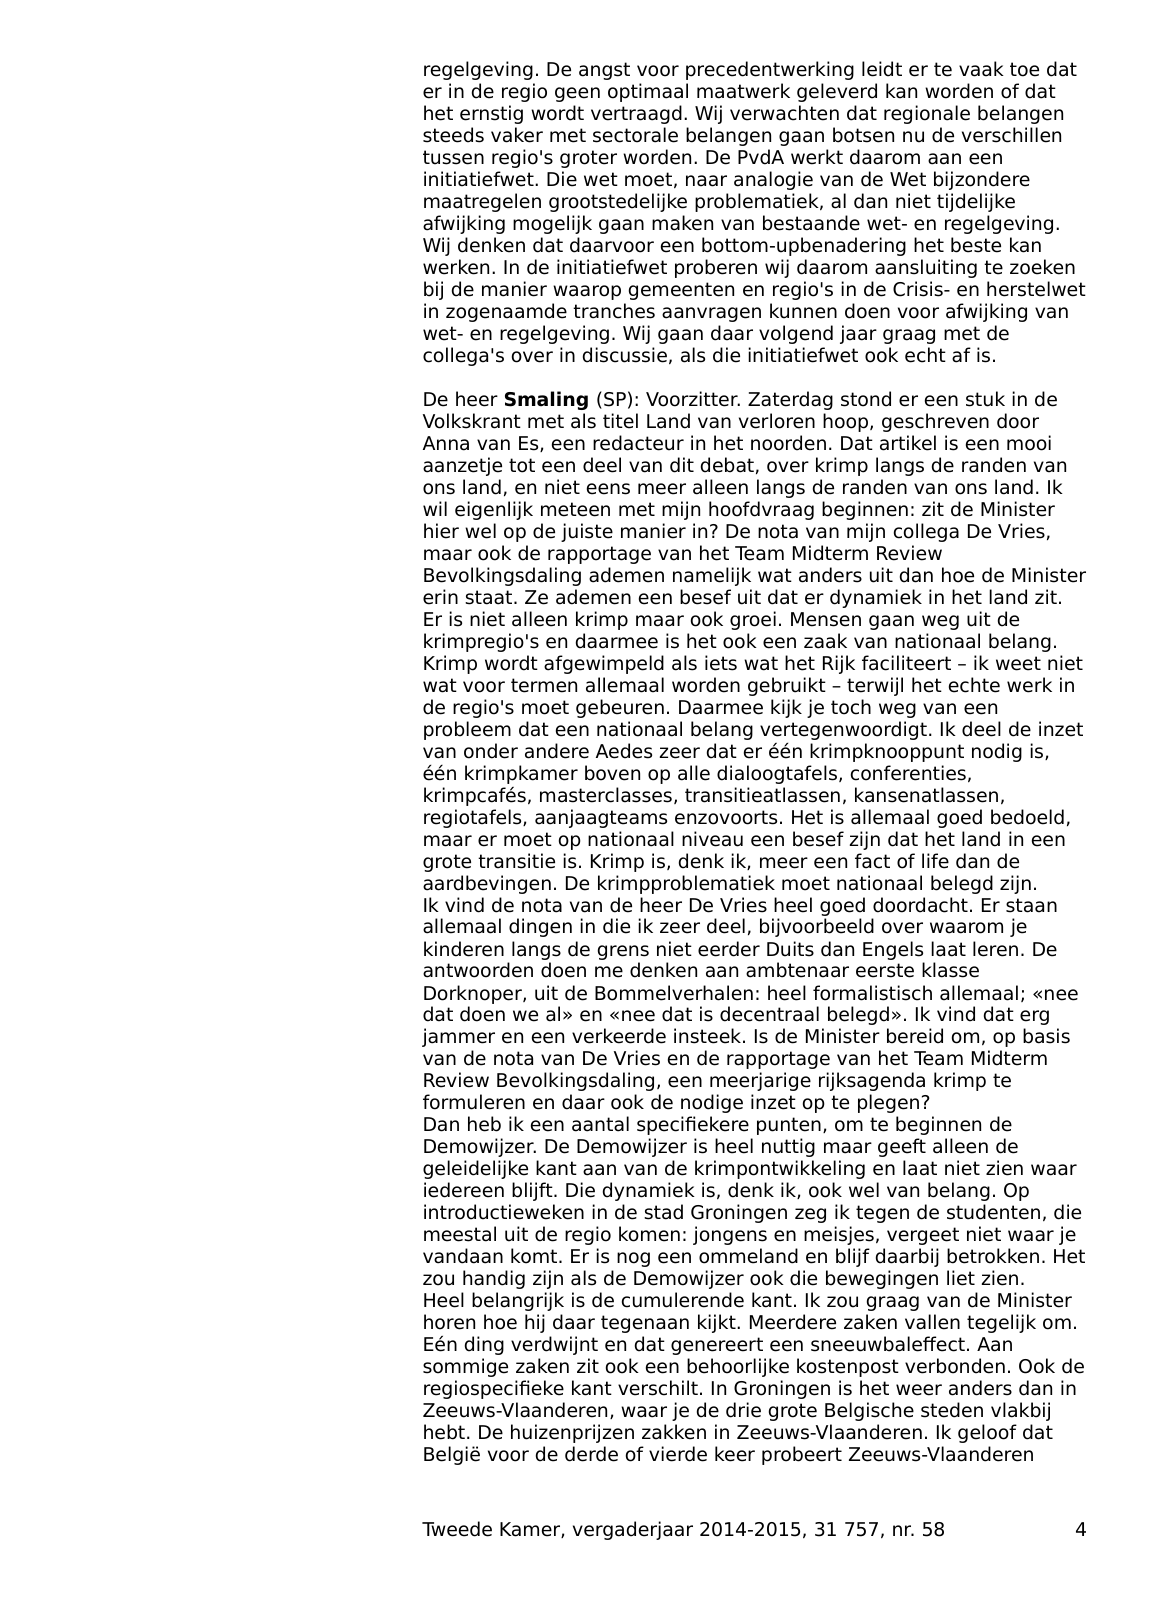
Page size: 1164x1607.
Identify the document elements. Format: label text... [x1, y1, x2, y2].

text Heel belangrijk is de cumulerende kant. Ik zou graag van de Minister horen hoe hij daar tegenaan kijkt. Meerdere zaken vallen tegelijk om. Eén ding verdwijnt en dat genereert een sneeuwbaleffect. Aan sommige zaken zit ook een behoorlijke kostenpost verbonden. Ook de regiospecifieke kant verschilt. In Groningen is het weer anders dan in Zeeuws-Vlaanderen, waar je de drie grote Belgische steden vlakbij hebt. De huizenprijzen zakken in Zeeuws-Vlaanderen. Ik geloof dat België voor de derde of vierde keer probeert Zeeuws-Vlaanderen [422, 1290, 1087, 1466]
text De heer Smaling (SP): Voorzitter. Zaterdag stond er een stuk in de Volkskrant met als titel Land van verloren hoop, geschreven door Anna van Es, een redacteur in het noorden. Dat artikel is een mooi aanzetje tot een deel van dit debat, over krimp langs de randen van ons land, en niet eens meer alleen langs de randen van ons land. Ik wil eigenlijk meteen met mijn hoofdvraag beginnen: zit de Minister hier wel op de juiste manier in? De nota van mijn collega De Vries, maar ook de rapportage van het Team Midterm Review Bevolkingsdaling ademen namelijk wat anders uit dan hoe de Minister erin staat. Ze ademen een besef uit dat er dynamiek in het land zit. Er is niet alleen krimp maar ook groei. Mensen gaan weg uit de krimpregio's en daarmee is het ook een zaak van nationaal belang. Krimp wordt afgewimpeld als iets wat het Rijk faciliteert – ik weet niet wat voor termen allemaal worden gebruikt – terwijl het echte werk in de regio's moet gebeuren. Daarmee kijk je toch weg van een probleem dat een nationaal belang vertegenwoordigt. Ik deel de inzet van onder andere Aedes zeer dat er één krimpknooppunt nodig is, één krimpkamer boven op alle dialoogtafels, conferenties, krimpcafés, masterclasses, transitieatlassen, kansenatlassen, regiotafels, aanjaagteams enzovoorts. Het is allemaal goed bedoeld, maar er moet op nationaal niveau een besef zijn dat het land in een grote transitie is. Krimp is, denk ik, meer een fact of life dan de aardbevingen. De krimpproblematiek moet nationaal belegd zijn. [422, 389, 1087, 894]
text Ik vind de nota van de heer De Vries heel goed doordacht. Er staan allemaal dingen in die ik zeer deel, bijvoorbeeld over waarom je kinderen langs de grens niet eerder Duits dan Engels laat leren. De antwoorden doen me denken aan ambtenaar eerste klasse Dorknoper, uit de Bommelverhalen: heel formalistisch allemaal; «nee dat doen we al» en «nee dat is decentraal belegd». Ik vind dat erg jammer en een verkeerde insteek. Is de Minister bereid om, op basis van de nota van De Vries en de rapportage van het Team Midterm Review Bevolkingsdaling, een meerjarige rijksagenda krimp te formuleren en daar ook de nodige inzet op te plegen? [422, 894, 1087, 1114]
text Dan heb ik een aantal specifiekere punten, om te beginnen de Demowijzer. De Demowijzer is heel nuttig maar geeft alleen de geleidelijke kant aan van de krimpontwikkeling en laat niet zien waar iedereen blijft. Die dynamiek is, denk ik, ook wel van belang. Op introductieweken in de stad Groningen zeg ik tegen de studenten, die meestal uit de regio komen: jongens en meisjes, vergeet niet waar je vandaan komt. Er is nog een ommeland en blijf daarbij betrokken. Het zou handig zijn als de Demowijzer ook die bewegingen liet zien. [422, 1114, 1087, 1290]
text regelgeving. De angst voor precedentwerking leidt er te vaak toe dat er in de regio geen optimaal maatwerk geleverd kan worden of dat het ernstig wordt vertraagd. Wij verwachten dat regionale belangen steeds vaker met sectorale belangen gaan botsen nu de verschillen tussen regio's groter worden. De PvdA werkt daarom aan een initiatiefwet. Die wet moet, naar analogie van de Wet bijzondere maatregelen grootstedelijke problematiek, al dan niet tijdelijke afwijking mogelijk gaan maken van bestaande wet- en regelgeving. Wij denken dat daarvoor een bottom-upbenadering het beste kan werken. In de initiatiefwet proberen wij daarom aansluiting te zoeken bij de manier waarop gemeenten en regio's in de Crisis- en herstelwet in zogenaamde tranches aanvragen kunnen doen voor afwijking van wet- en regelgeving. Wij gaan daar volgend jaar graag met de collega's over in discussie, als die initiatiefwet ook echt af is. [422, 59, 1087, 367]
